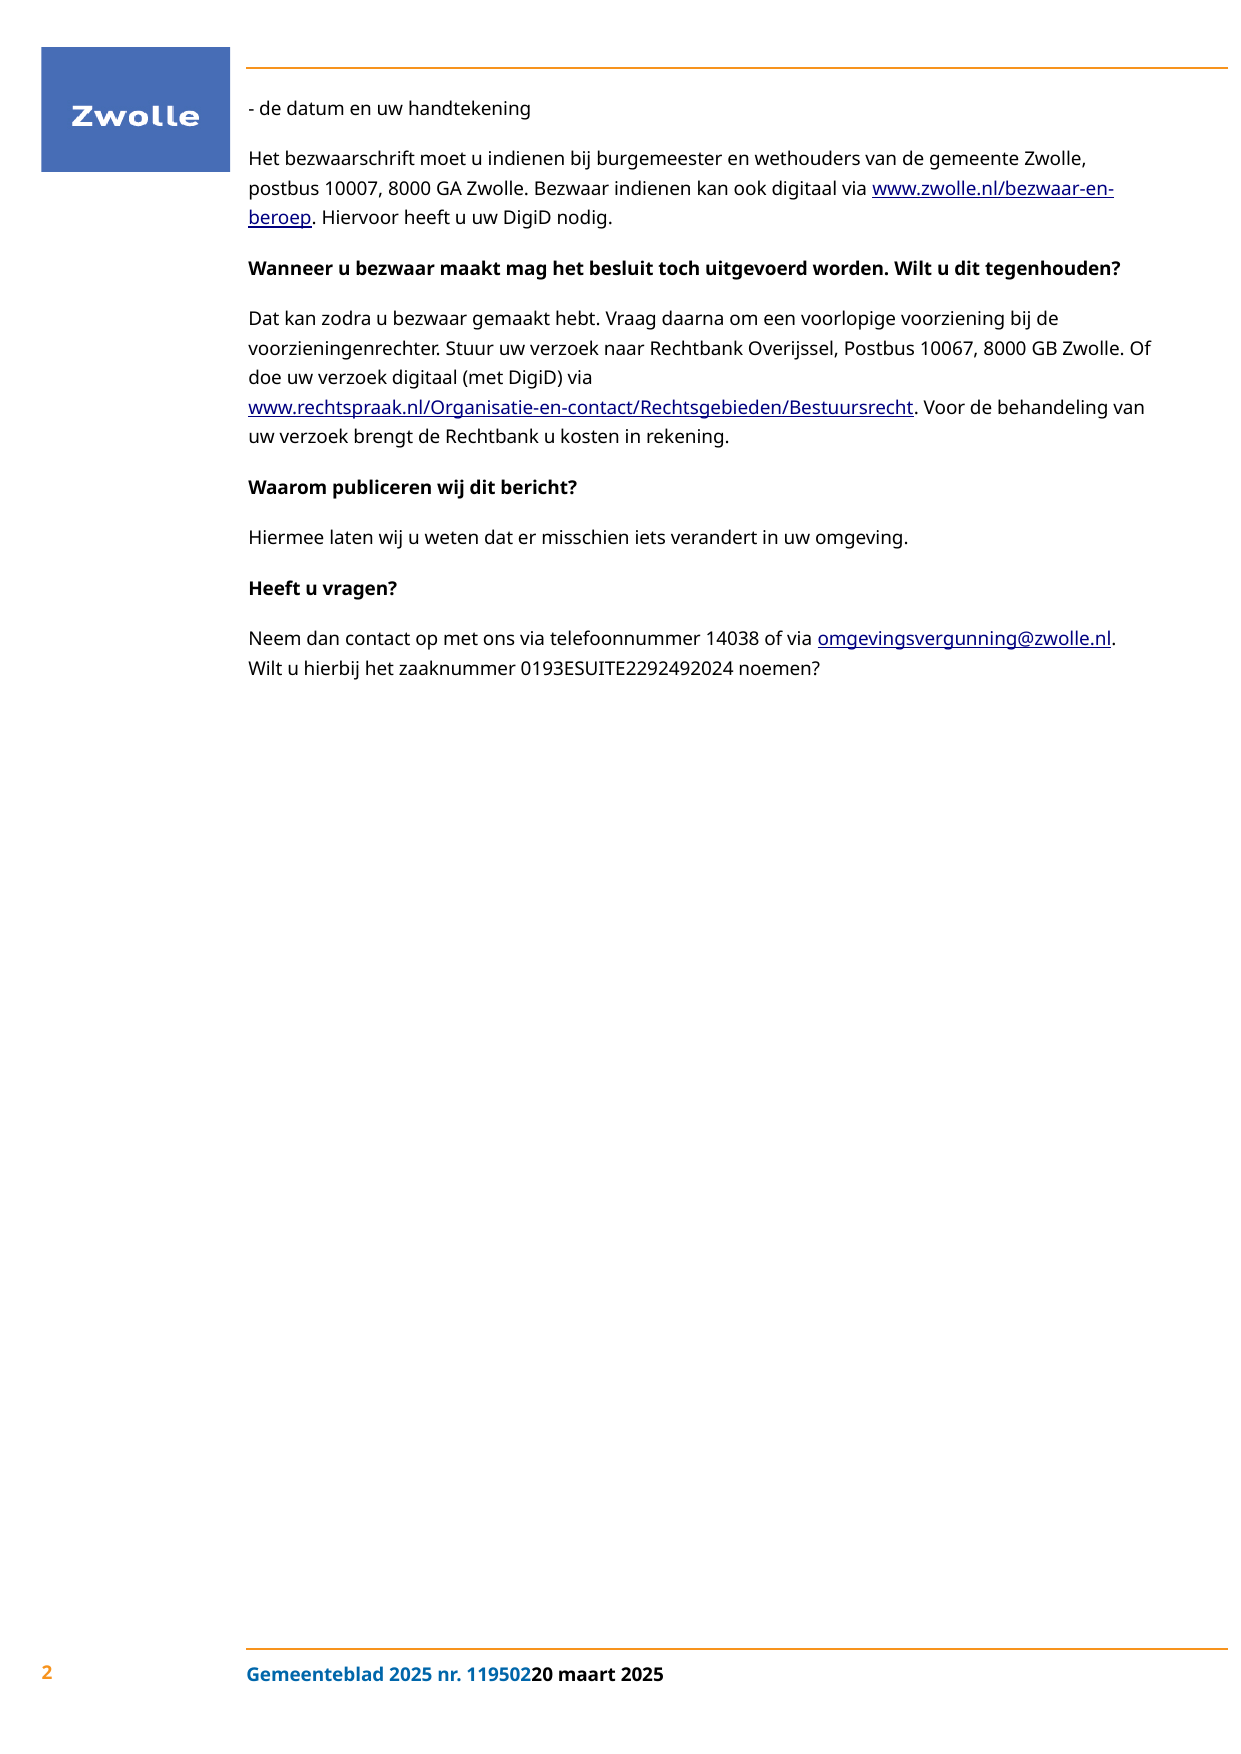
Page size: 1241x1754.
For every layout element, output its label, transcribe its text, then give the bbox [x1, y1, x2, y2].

picture [41, 47, 231, 172]
text Neem dan contact op met ons via telefoonnummer 14038 of via omgevingsvergunning@zwolle.nl. Wilt u hierbij het zaaknummer 0193ESUITE2292492024 noemen? [248, 625, 1152, 681]
text Waarom publiceren wij dit bericht? [248, 474, 1152, 500]
text Het bezwaarschrift moet u indienen bij burgemeester en wethouders van de gemeente Zwolle, postbus 10007, 8000 GA Zwolle. Bezwaar indienen kan ook digitaal via www.zwolle.nl/bezwaar-en-beroep. Hiervoor heeft u uw DigiD nodig. [248, 145, 1152, 230]
text Heeft u vragen? [248, 575, 1152, 601]
text Hiermee laten wij u weten dat er misschien iets verandert in uw omgeving. [248, 524, 1152, 550]
text Wanneer u bezwaar maakt mag het besluit toch uitgevoerd worden. Wilt u dit tegenhouden? [248, 255, 1152, 281]
text - de datum en uw handtekening [248, 95, 1152, 121]
text Dat kan zodra u bezwaar gemaakt hebt. Vraag daarna om een voorlopige voorziening bij de voorzieningenrechter. Stuur uw verzoek naar Rechtbank Overijssel, Postbus 10067, 8000 GB Zwolle. Of doe uw verzoek digitaal (met DigiD) via www.rechtspraak.nl/Organisatie-en-contact/Rechtsgebieden/Bestuursrecht. Voor de behandeling van uw verzoek brengt de Rechtbank u kosten in rekening. [248, 305, 1152, 449]
